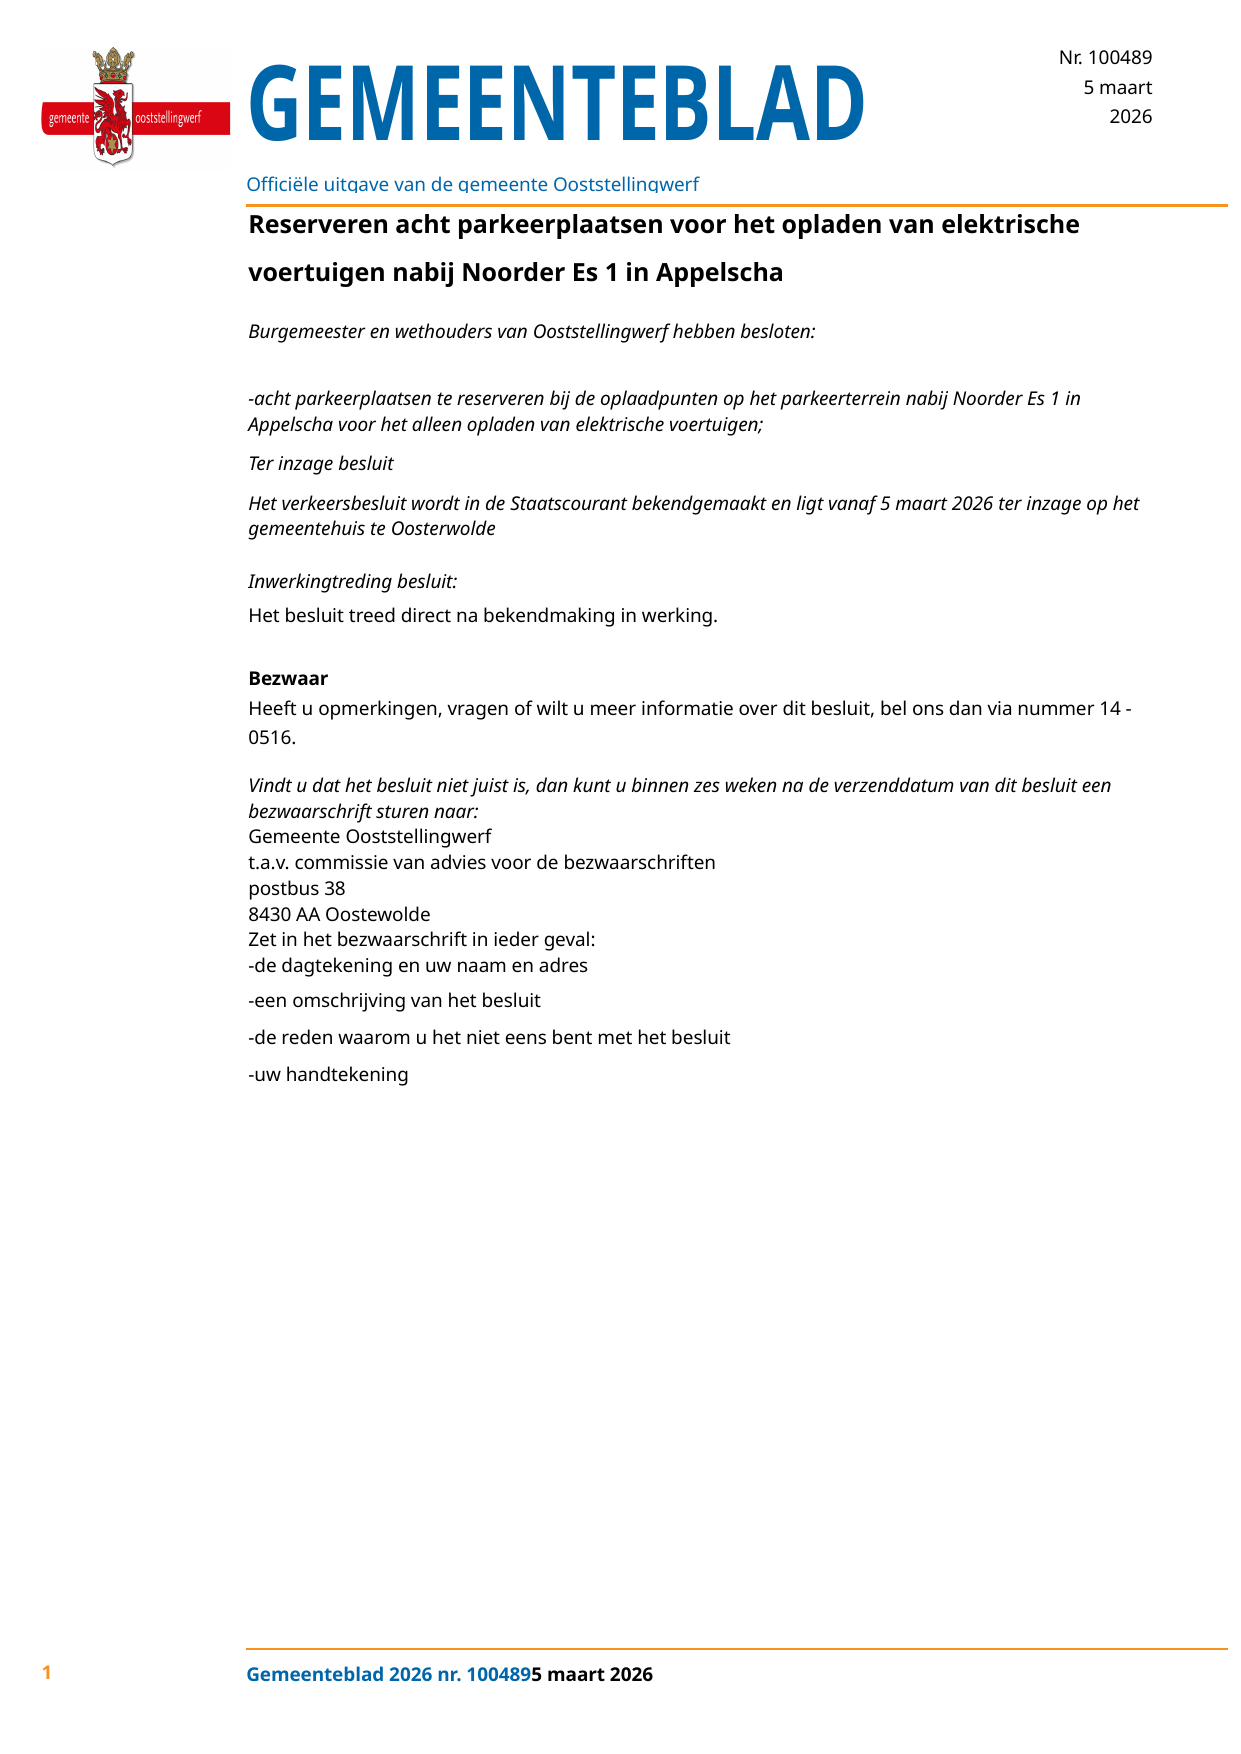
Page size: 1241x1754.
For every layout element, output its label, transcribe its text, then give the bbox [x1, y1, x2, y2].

text -uw handtekening [248, 1066, 1152, 1085]
text -een omschrijving van het besluit [248, 992, 1152, 1011]
text Burgemeester en wethouders van Ooststellingwerf hebben besloten: [248, 318, 1152, 344]
text -de dagtekening en uw naam en adres [248, 952, 1152, 978]
text Het verkeersbesluit wordt in de Staatscourant bekendgemaakt en ligt vanaf 5 maart 2026 ter inzage op het gemeentehuis te Oosterwolde [248, 490, 1152, 541]
text Inwerkingtreding besluit: [248, 568, 1152, 594]
text Reserveren acht parkeerplaatsen voor het opladen van elektrische voertuigen nabij Noorder Es 1 in Appelscha [248, 207, 1152, 288]
text Bezwaar [248, 665, 1152, 691]
text Vindt u dat het besluit niet juist is, dan kunt u binnen zes weken na de verzenddatum van dit besluit een bezwaarschrift sturen naar: [248, 772, 1152, 824]
text Heeft u opmerkingen, vragen of wilt u meer informatie over dit besluit, bel ons dan via nummer 14 - 0516. [248, 695, 1152, 750]
text -acht parkeerplaatsen te reserveren bij de oplaadpunten op het parkeerterrein nabij Noorder Es 1 in Appelscha voor het alleen opladen van elektrische voertuigen; [248, 386, 1152, 437]
text Ter inzage besluit [248, 451, 1152, 476]
text Gemeente Ooststellingwerf [248, 824, 1152, 849]
text t.a.v. commissie van advies voor de bezwaarschriften [248, 849, 1152, 875]
text postbus 38 [248, 875, 1152, 901]
picture [41, 47, 231, 172]
text Het besluit treed direct na bekendmaking in werking. [248, 602, 1152, 628]
text Zet in het bezwaarschrift in ieder geval: [248, 927, 1152, 952]
text 8430 AA Oostewolde [248, 901, 1152, 927]
text -de reden waarom u het niet eens bent met het besluit [248, 1029, 1152, 1048]
